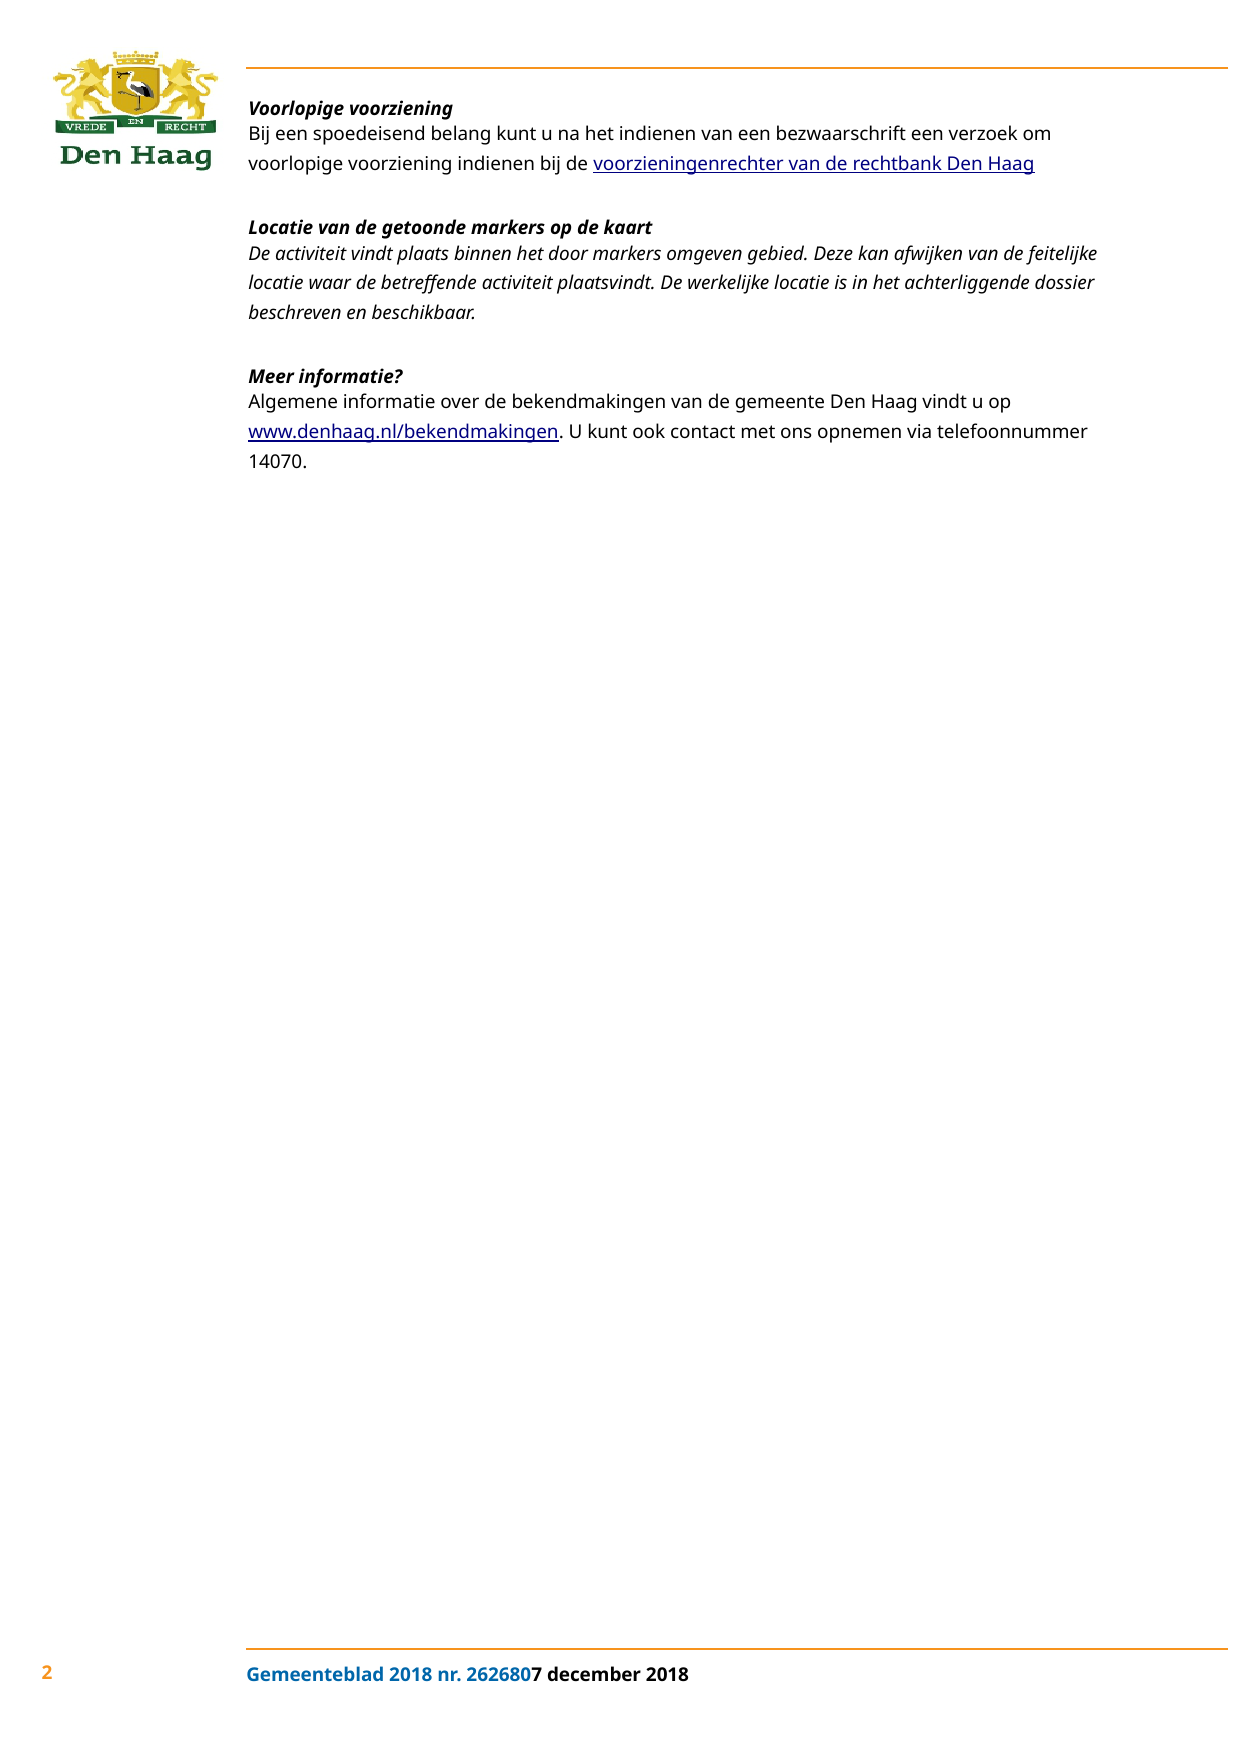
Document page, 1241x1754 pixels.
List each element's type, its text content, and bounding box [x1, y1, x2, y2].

picture [41, 47, 231, 172]
text Meer informatie? [248, 363, 1152, 389]
text De activiteit vindt plaats binnen het door markers omgeven gebied. Deze kan afwijken van de feitelijke locatie waar de betreffende activiteit plaatsvindt. De werkelijke locatie is in het achterliggende dossier beschreven en beschikbaar. [248, 240, 1152, 325]
text Algemene informatie over de bekendmakingen van de gemeente Den Haag vindt u op www.denhaag.nl/bekendmakingen. U kunt ook contact met ons opnemen via telefoonnummer 14070. [248, 389, 1152, 473]
text Voorlopige voorziening [248, 95, 1152, 121]
text Locatie van de getoonde markers op de kaart [248, 214, 1152, 240]
text Bij een spoedeisend belang kunt u na het indienen van een bezwaarschrift een verzoek om voorlopige voorziening indienen bij de voorzieningenrechter van de rechtbank Den Haag [248, 121, 1152, 176]
